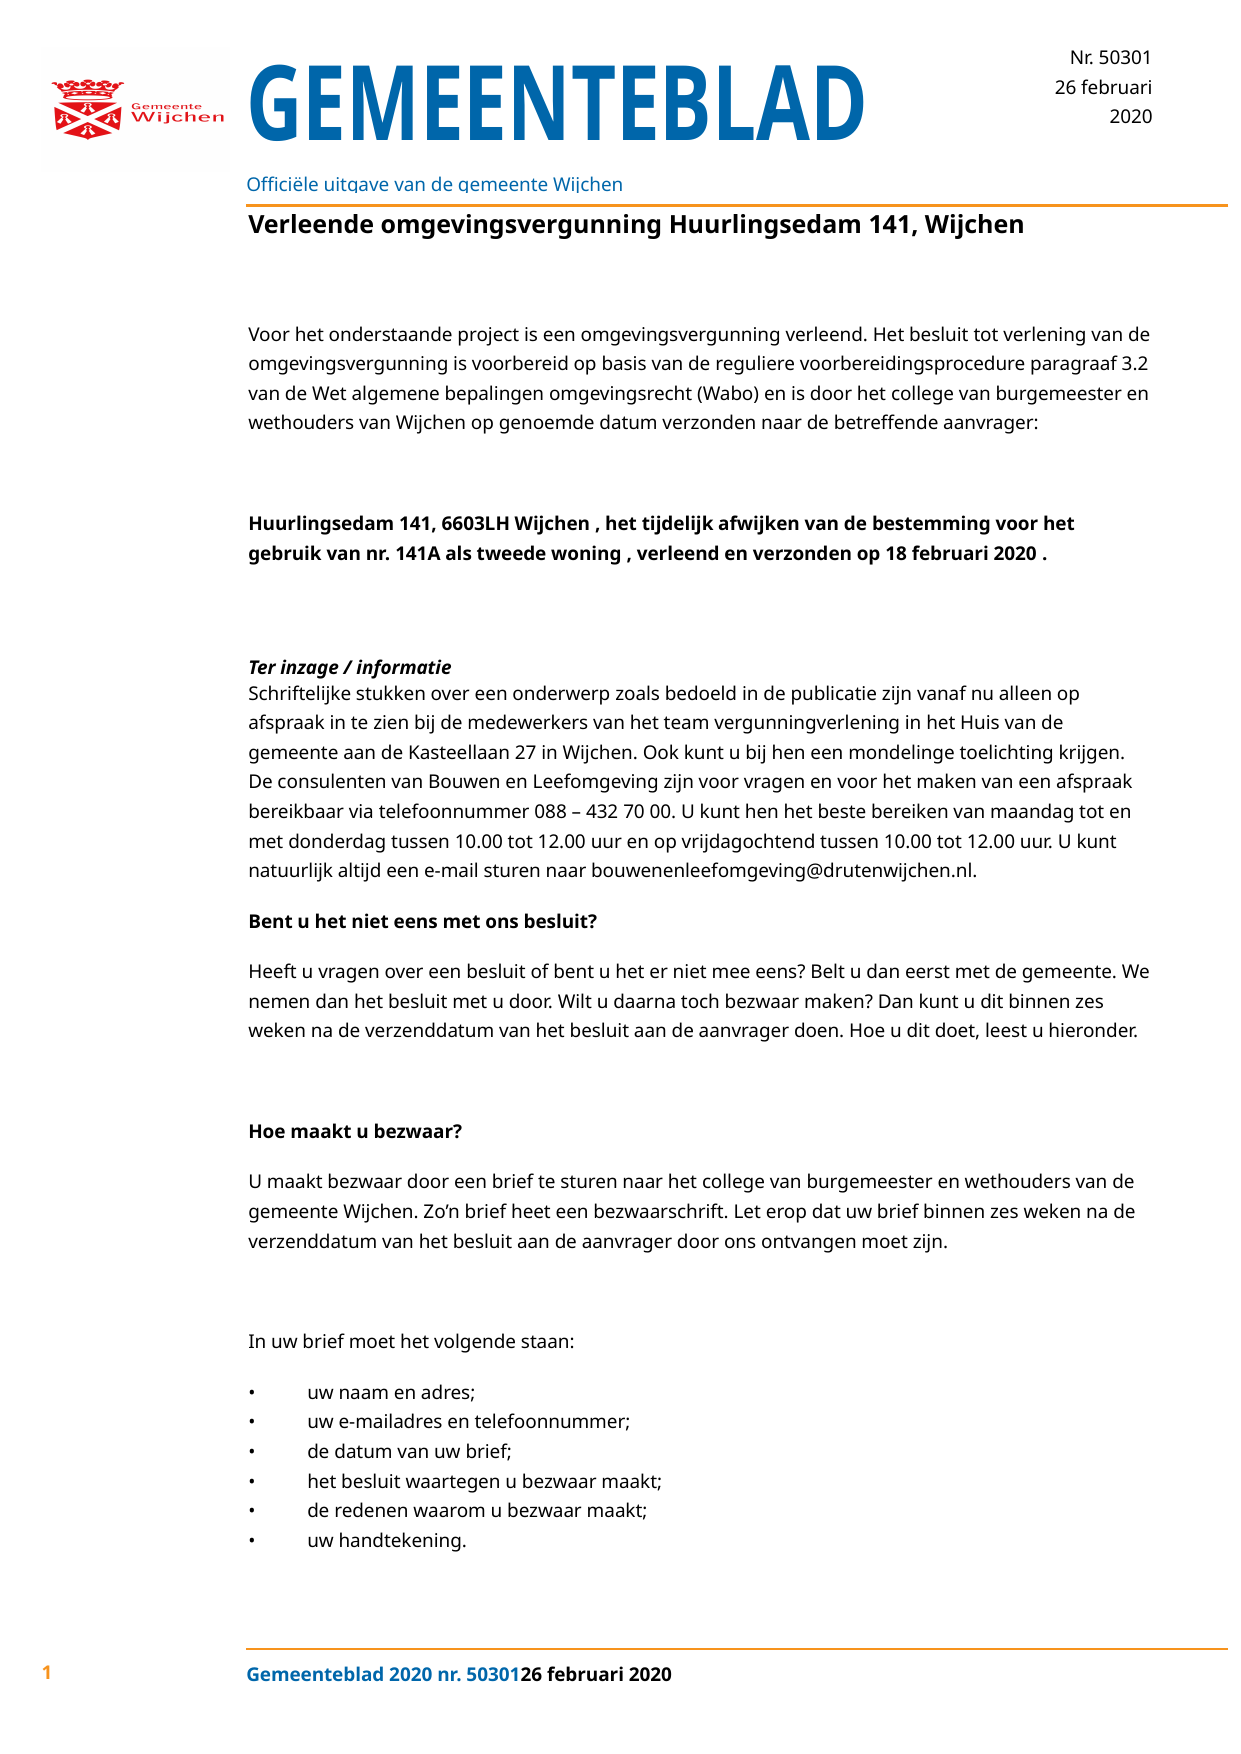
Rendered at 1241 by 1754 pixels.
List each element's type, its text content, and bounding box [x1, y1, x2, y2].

list de redenen waarom u bezwaar maakt; [248, 1497, 1152, 1523]
list de datum van uw brief; [248, 1438, 1152, 1464]
list uw naam en adres; [248, 1379, 1152, 1405]
text U maakt bezwaar door een brief te sturen naar het college van burgemeester en wethouders van de gemeente Wijchen. Zo’n brief heet een bezwaarschrift. Let erop dat uw brief binnen zes weken na de verzenddatum van het besluit aan de aanvrager door ons ontvangen moet zijn. [248, 1169, 1152, 1254]
list uw e-mailadres en telefoonnummer; [248, 1409, 1152, 1434]
text Schriftelijke stukken over een onderwerp zoals bedoeld in de publicatie zijn vanaf nu alleen op afspraak in te zien bij de medewerkers van het team vergunningverlening in het Huis van de gemeente aan de Kasteellaan 27 in Wijchen. Ook kunt u bij hen een mondelinge toelichting krijgen. De consulenten van Bouwen en Leefomgeving zijn voor vragen en voor het maken van een afspraak bereikbaar via telefoonnummer 088 – 432 70 00. U kunt hen het beste bereiken van maandag tot en met donderdag tussen 10.00 tot 12.00 uur en op vrijdagochtend tussen 10.00 tot 12.00 uur. U kunt natuurlijk altijd een e-mail sturen naar bouwenenleefomgeving@drutenwijchen.nl. [248, 680, 1152, 883]
list uw handtekening. [248, 1527, 1152, 1553]
list het besluit waartegen u bezwaar maakt; [248, 1468, 1152, 1494]
text Hoe maakt u bezwaar? [248, 1118, 1152, 1144]
text Verleende omgevingsvergunning Huurlingsedam 141, Wijchen [248, 207, 1152, 241]
text Ter inzage / informatie [248, 654, 1152, 680]
text Voor het onderstaande project is een omgevingsvergunning verleend. Het besluit tot verlening van de omgevingsvergunning is voorbereid op basis van de reguliere voorbereidingsprocedure paragraaf 3.2 van de Wet algemene bepalingen omgevingsrecht (Wabo) en is door het college van burgemeester en wethouders van Wijchen op genoemde datum verzonden naar de betreffende aanvrager: [248, 321, 1152, 435]
picture [41, 47, 231, 172]
text Bent u het niet eens met ons besluit? [248, 908, 1152, 934]
text Huurlingsedam 141, 6603LH Wijchen , het tijdelijk afwijken van de bestemming voor het gebruik van nr. 141A als tweede woning , verleend en verzonden op 18 februari 2020 . [248, 510, 1152, 566]
text In uw brief moet het volgende staan: [248, 1329, 1152, 1354]
text Heeft u vragen over een besluit of bent u het er niet mee eens? Belt u dan eerst met de gemeente. We nemen dan het besluit met u door. Wilt u daarna toch bezwaar maken? Dan kunt u dit binnen zes weken na de verzenddatum van het besluit aan de aanvrager doen. Hoe u dit doet, leest u hieronder. [248, 958, 1152, 1043]
